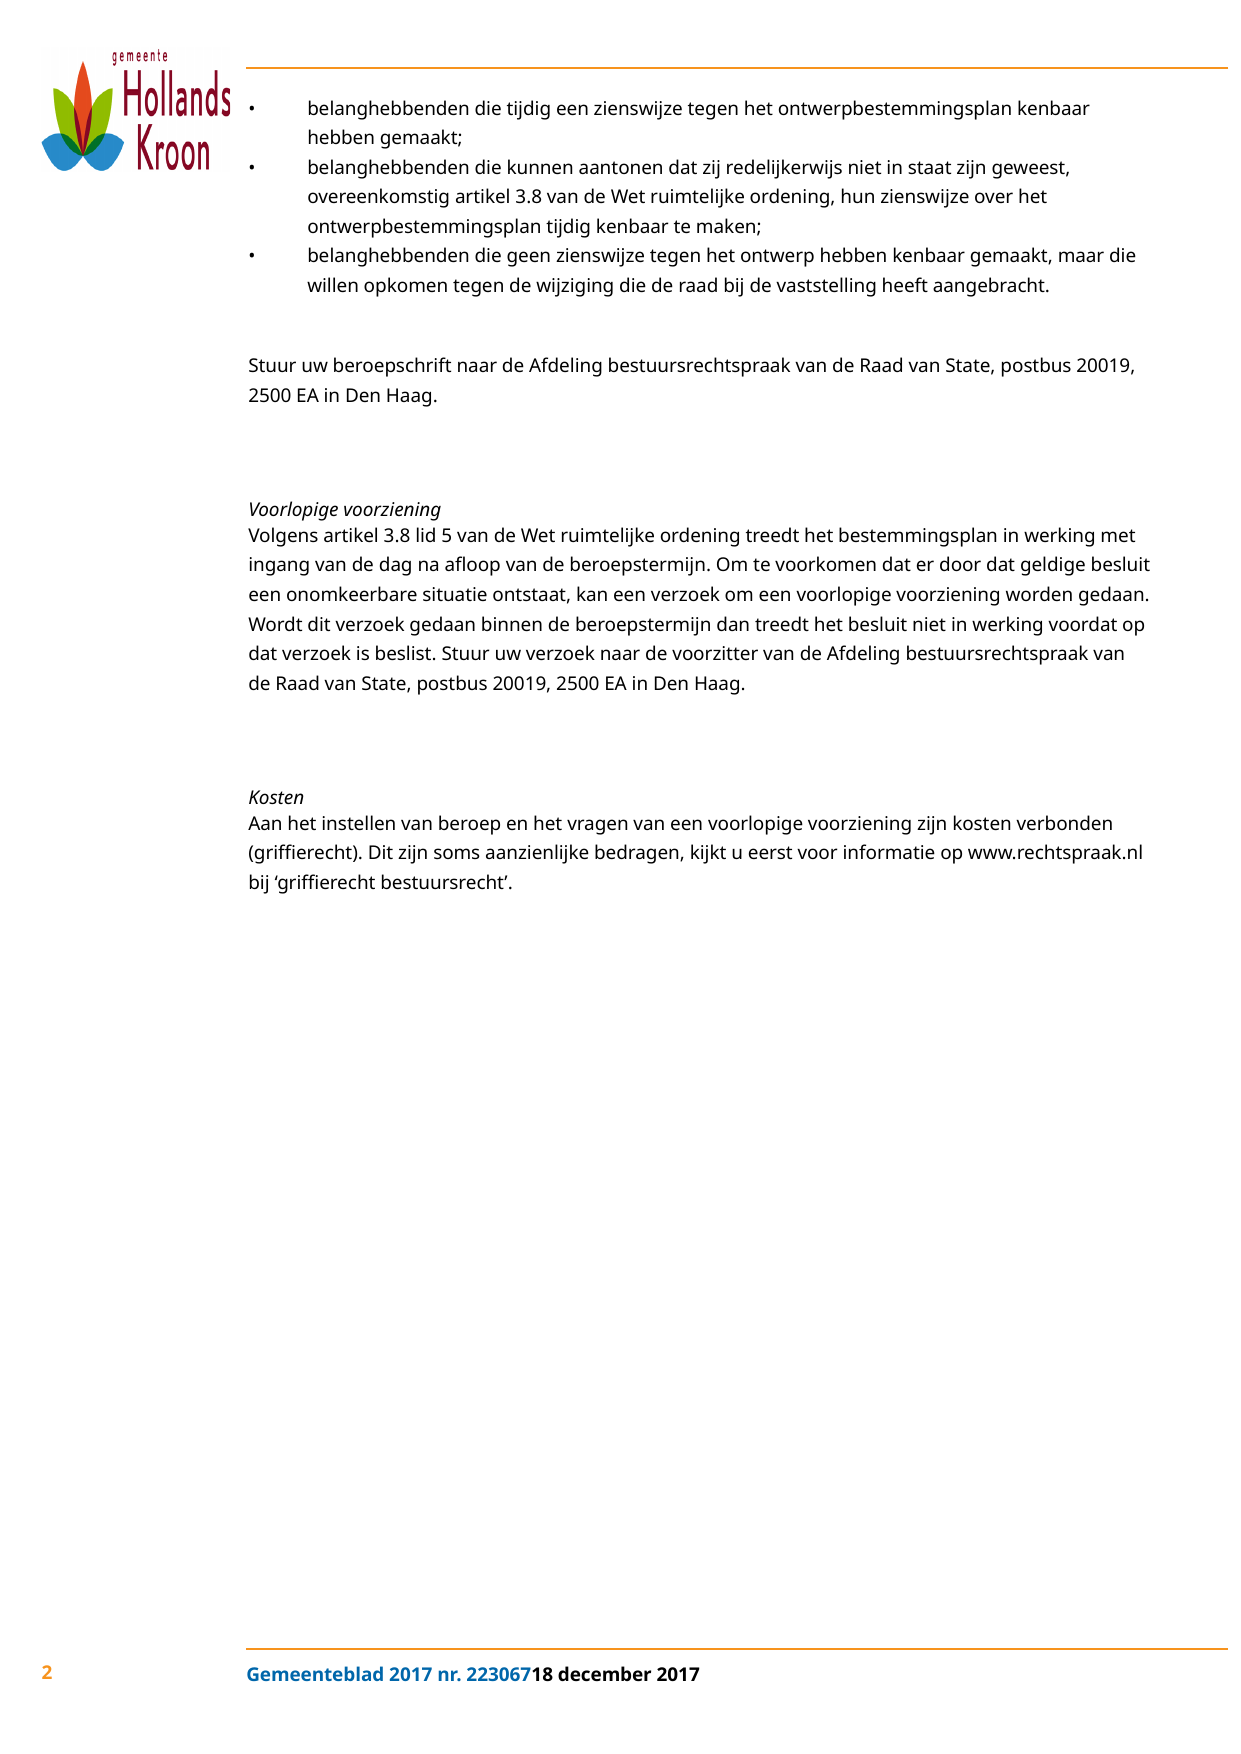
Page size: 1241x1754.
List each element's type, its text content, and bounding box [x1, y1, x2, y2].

text Kosten [248, 784, 1152, 810]
text Aan het instellen van beroep en het vragen van een voorlopige voorziening zijn kosten verbonden (griffierecht). Dit zijn soms aanzienlijke bedragen, kijkt u eerst voor informatie op www.rechtspraak.nl bij ‘griffierecht bestuursrecht’. [248, 810, 1152, 895]
list belanghebbenden die tijdig een zienswijze tegen het ontwerpbestemmingsplan kenbaar hebben gemaakt; [248, 95, 1152, 150]
list belanghebbenden die kunnen aantonen dat zij redelijkerwijs niet in staat zijn geweest, overeenkomstig artikel 3.8 van de Wet ruimtelijke ordening, hun zienswijze over het ontwerpbestemmingsplan tijdig kenbaar te maken; [248, 154, 1152, 239]
list belanghebbenden die geen zienswijze tegen het ontwerp hebben kenbaar gemaakt, maar die willen opkomen tegen de wijziging die de raad bij de vaststelling heeft aangebracht. [248, 243, 1152, 298]
text Volgens artikel 3.8 lid 5 van de Wet ruimtelijke ordening treedt het bestemmingsplan in werking met ingang van de dag na afloop van de beroepstermijn. Om te voorkomen dat er door dat geldige besluit een onomkeerbare situatie ontstaat, kan een verzoek om een voorlopige voorziening worden gedaan. Wordt dit verzoek gedaan binnen de beroepstermijn dan treedt het besluit niet in werking voordat op dat verzoek is beslist. Stuur uw verzoek naar de voorzitter van de Afdeling bestuursrechtspraak van de Raad van State, postbus 20019, 2500 EA in Den Haag. [248, 522, 1152, 696]
picture [41, 47, 231, 172]
text Stuur uw beroepschrift naar de Afdeling bestuursrechtspraak van de Raad van State, postbus 20019, 2500 EA in Den Haag. [248, 352, 1152, 408]
text Voorlopige voorziening [248, 496, 1152, 522]
